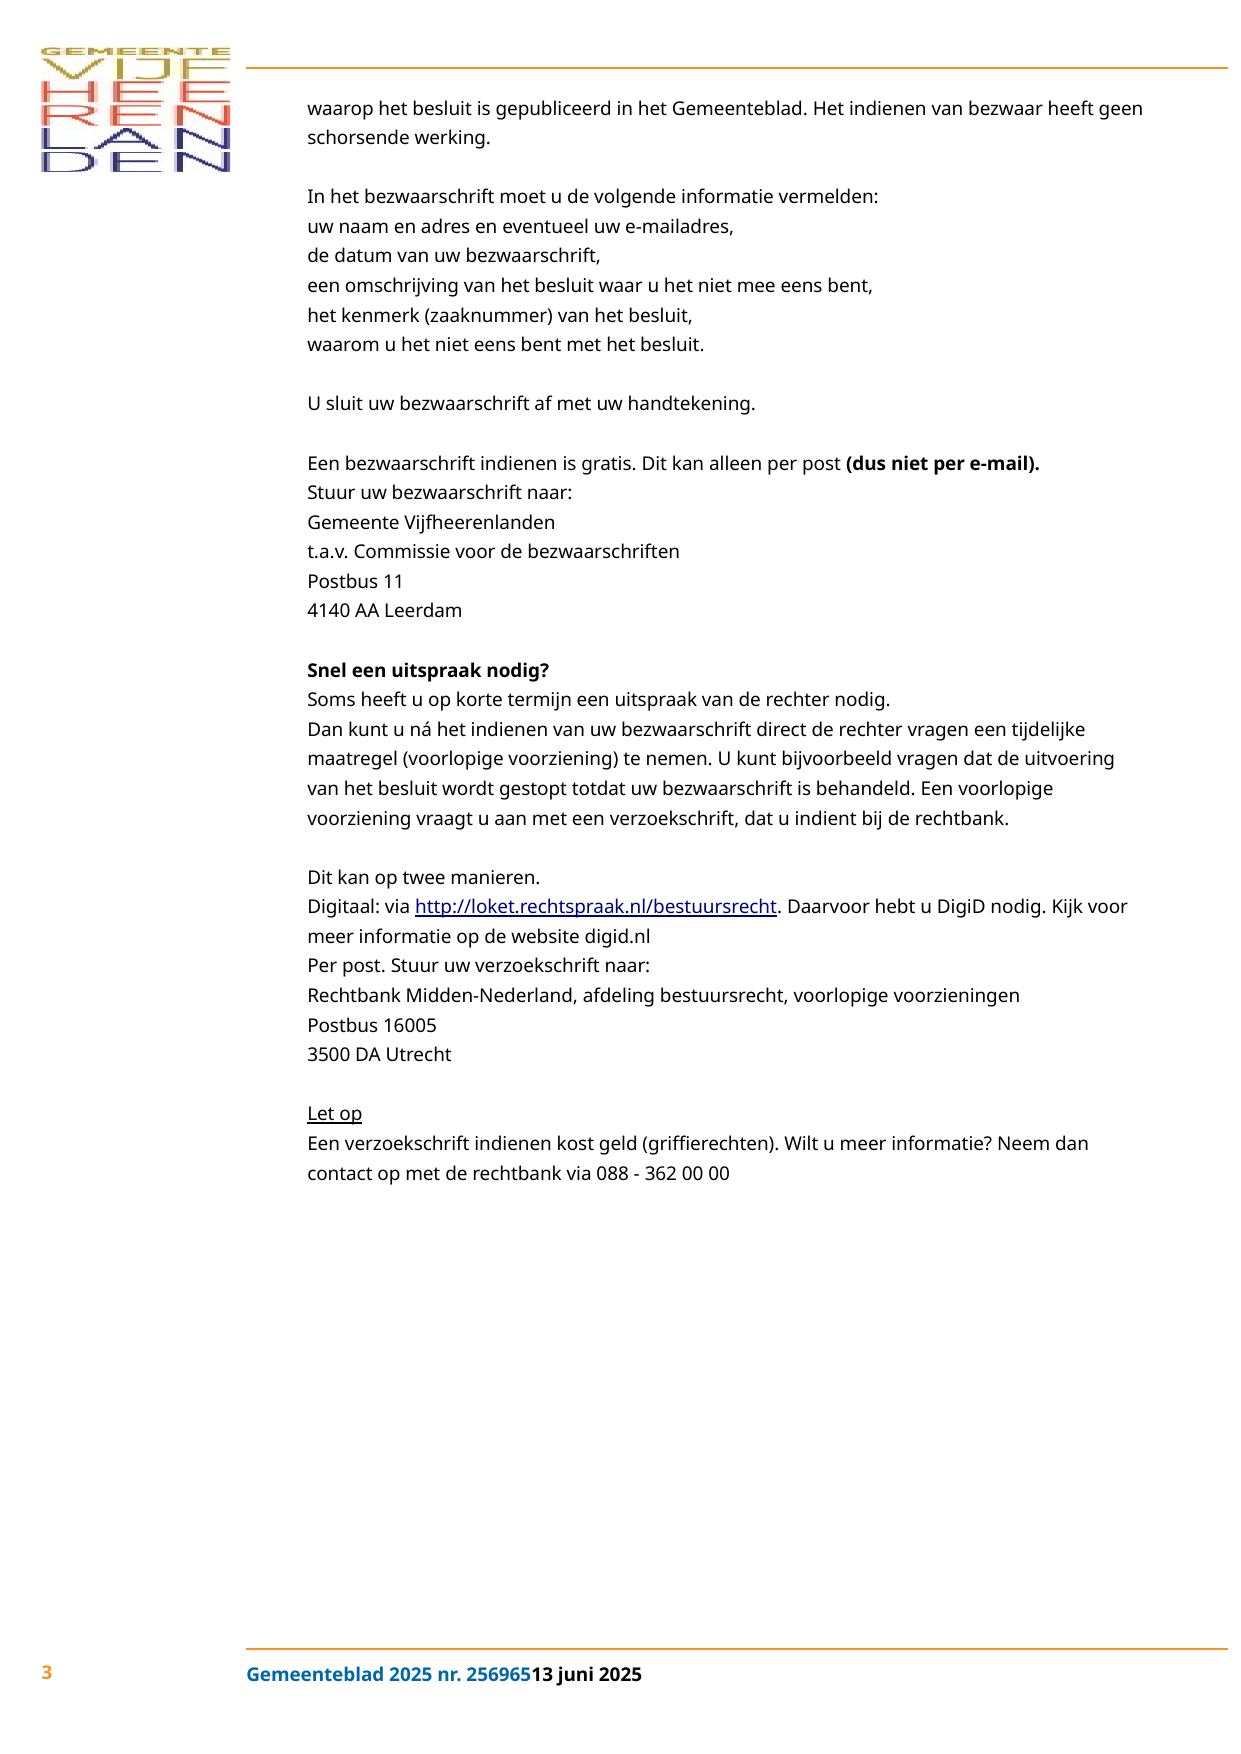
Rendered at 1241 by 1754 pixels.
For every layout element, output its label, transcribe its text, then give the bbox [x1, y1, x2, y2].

list Postbus 16005 [248, 1012, 1152, 1038]
list een omschrijving van het besluit waar u het niet mee eens bent, [248, 272, 1152, 298]
list Dit kan op twee manieren. [248, 864, 1152, 890]
list Per post. Stuur uw verzoekschrift naar: [248, 953, 1152, 978]
list Stuur uw bezwaarschrift naar: [248, 479, 1152, 505]
list 3500 DA Utrecht [248, 1041, 1152, 1067]
list U sluit uw bezwaarschrift af met uw handtekening. [248, 391, 1152, 416]
list de datum van uw bezwaarschrift, [248, 243, 1152, 268]
list Let op [248, 1101, 1152, 1126]
list Snel een uitspraak nodig? [248, 657, 1152, 683]
list t.a.v. Commissie voor de bezwaarschriften [248, 538, 1152, 564]
list In het bezwaarschrift moet u de volgende informatie vermelden: [248, 183, 1152, 209]
list 4140 AA Leerdam [248, 598, 1152, 623]
list Digitaal: via http://loket.rechtspraak.nl/bestuursrecht. Daarvoor hebt u DigiD nodig. Kijk voor meer informatie op de website digid.nl [248, 893, 1152, 949]
list Gemeente Vijfheerenlanden [248, 509, 1152, 535]
list waarop het besluit is gepubliceerd in het Gemeenteblad. Het indienen van bezwaar heeft geen schorsende werking. [248, 95, 1152, 150]
picture [41, 47, 231, 172]
list Een verzoekschrift indienen kost geld (griffierechten). Wilt u meer informatie? Neem dan contact op met de rechtbank via 088 - 362 00 00 [248, 1130, 1152, 1186]
list Soms heeft u op korte termijn een uitspraak van de rechter nodig. [248, 686, 1152, 712]
list Postbus 11 [248, 568, 1152, 594]
list Rechtbank Midden-Nederland, afdeling bestuursrecht, voorlopige voorzieningen [248, 982, 1152, 1008]
list Dan kunt u ná het indienen van uw bezwaarschrift direct de rechter vragen een tijdelijke maatregel (voorlopige voorziening) te nemen. U kunt bijvoorbeeld vragen dat de uitvoering van het besluit wordt gestopt totdat uw bezwaarschrift is behandeld. Een voorlopige voorziening vraagt u aan met een verzoekschrift, dat u indient bij de rechtbank. [248, 716, 1152, 831]
list waarom u het niet eens bent met het besluit. [248, 331, 1152, 357]
list het kenmerk (zaaknummer) van het besluit, [248, 302, 1152, 328]
list uw naam en adres en eventueel uw e-mailadres, [248, 213, 1152, 239]
list Een bezwaarschrift indienen is gratis. Dit kan alleen per post (dus niet per e-mail). [248, 450, 1152, 476]
